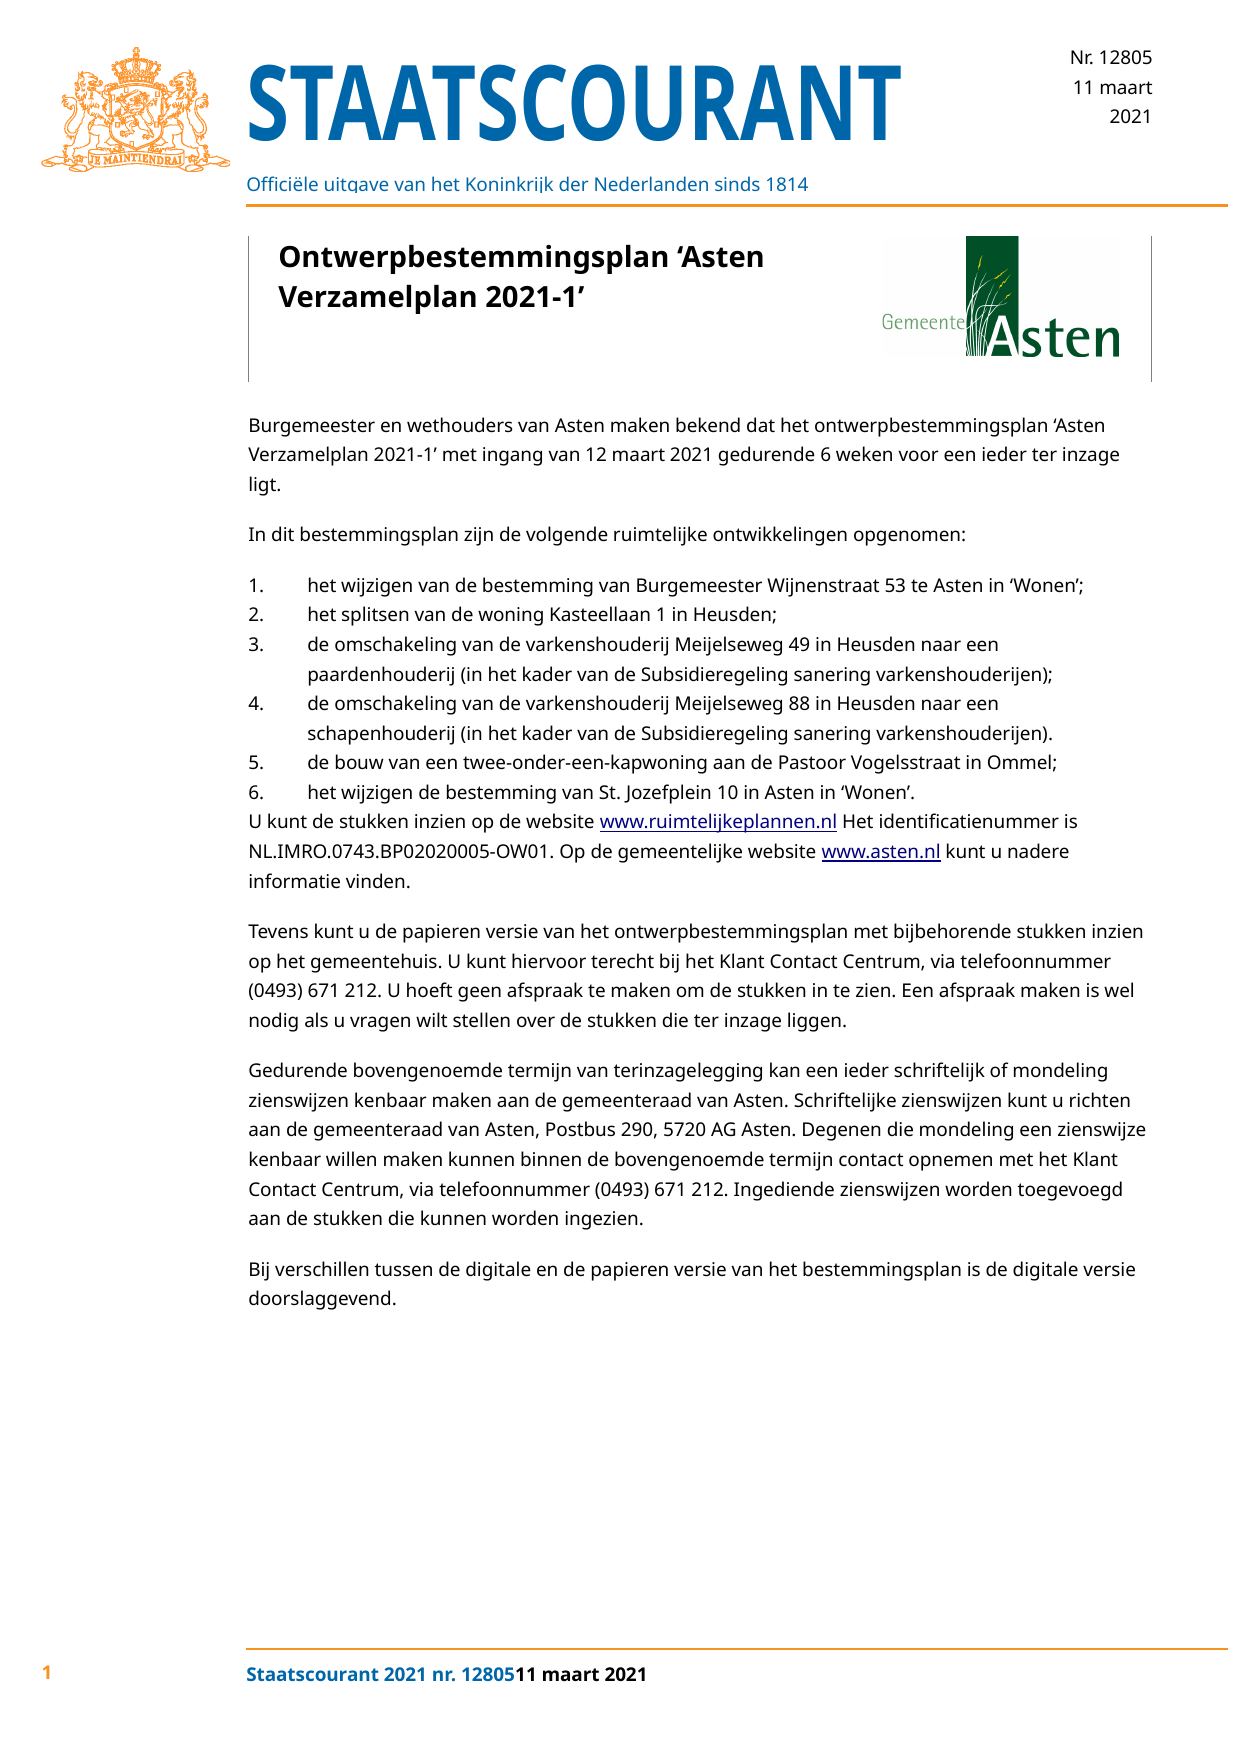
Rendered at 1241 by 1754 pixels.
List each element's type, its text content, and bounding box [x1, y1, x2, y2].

text In dit bestemmingsplan zijn de volgende ruimtelijke ontwikkelingen opgenomen: [248, 522, 1152, 547]
list de omschakeling van de varkenshouderij Meijelseweg 88 in Heusden naar een schapenhouderij (in het kader van de Subsidieregeling sanering varkenshouderijen). [248, 690, 1152, 746]
list het wijzigen de bestemming van St. Jozefplein 10 in Asten in ‘Wonen’. [248, 779, 1152, 805]
picture [41, 47, 231, 172]
text Gedurende bovengenoemde termijn van terinzagelegging kan een ieder schriftelijk of mondeling zienswijzen kenbaar maken aan de gemeenteraad van Asten. Schriftelijke zienswijzen kunt u richten aan de gemeenteraad van Asten, Postbus 290, 5720 AG Asten. Degenen die mondeling een zienswijze kenbaar willen maken kunnen binnen de bovengenoemde termijn contact opnemen met het Klant Contact Centrum, via telefoonnummer (0493) 671 212. Ingediende zienswijzen worden toegevoegd aan de stukken die kunnen worden ingezien. [248, 1057, 1152, 1231]
list de bouw van een twee-onder-een-kapwoning aan de Pastoor Vogelsstraat in Ommel; [248, 749, 1152, 775]
text U kunt de stukken inzien op de website www.ruimtelijkeplannen.nl Het identificatienummer is NL.IMRO.0743.BP02020005-OW01. Op de gemeentelijke website www.asten.nl kunt u nadere informatie vinden. [248, 809, 1152, 893]
list het wijzigen van de bestemming van Burgemeester Wijnenstraat 53 te Asten in ‘Wonen’; [248, 572, 1152, 598]
table_header [850, 236, 1151, 382]
list de omschakeling van de varkenshouderij Meijelseweg 49 in Heusden naar een paardenhouderij (in het kader van de Subsidieregeling sanering varkenshouderijen); [248, 631, 1152, 686]
text Tevens kunt u de papieren versie van het ontwerpbestemmingsplan met bijbehorende stukken inzien op het gemeentehuis. U kunt hiervoor terecht bij het Klant Contact Centrum, via telefoonnummer (0493) 671 212. U hoeft geen afspraak te maken om de stukken in te zien. Een afspraak maken is wel nodig als u vragen wilt stellen over de stukken die ter inzage liggen. [248, 918, 1152, 1033]
list het splitsen van de woning Kasteellaan 1 in Heusden; [248, 602, 1152, 627]
text Burgemeester en wethouders van Asten maken bekend dat het ontwerpbestemmingsplan ‘Asten Verzamelplan 2021-1’ met ingang van 12 maart 2021 gedurende 6 weken voor een ieder ter inzage ligt. [248, 412, 1152, 497]
picture [882, 236, 1119, 357]
text Bij verschillen tussen de digitale en de papieren versie van het bestemmingsplan is de digitale versie doorslaggevend. [248, 1256, 1152, 1311]
table_header Ontwerpbestemmingsplan ‘Asten Verzamelplan 2021-1’ [249, 236, 850, 382]
